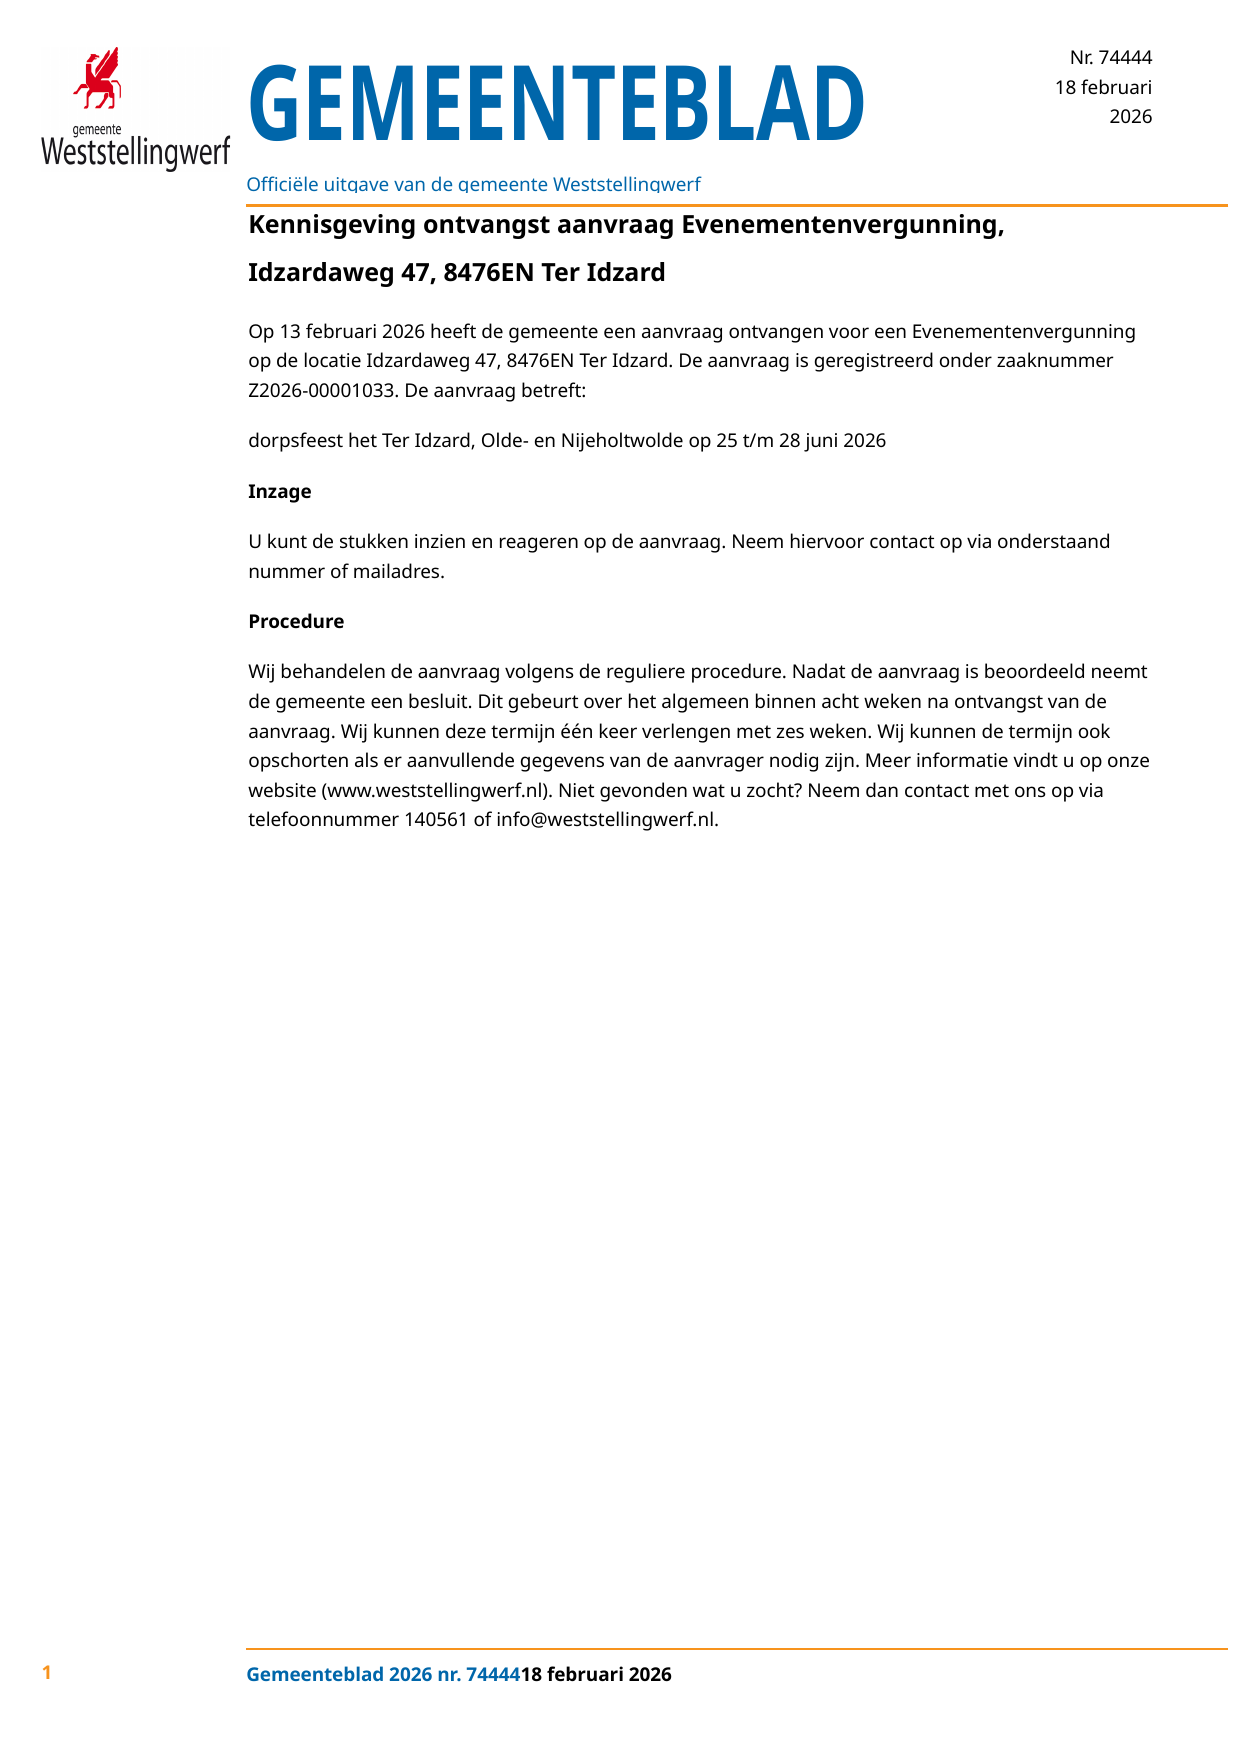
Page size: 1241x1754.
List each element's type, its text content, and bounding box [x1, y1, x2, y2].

text Op 13 februari 2026 heeft de gemeente een aanvraag ontvangen voor een Evenementenvergunning op de locatie Idzardaweg 47, 8476EN Ter Idzard. De aanvraag is geregistreerd onder zaaknummer Z2026-00001033. De aanvraag betreft: [248, 318, 1152, 403]
text Kennisgeving ontvangst aanvraag Evenementenvergunning, Idzardaweg 47, 8476EN Ter Idzard [248, 207, 1152, 288]
text dorpsfeest het Ter Idzard, Olde- en Nijeholtwolde op 25 t/m 28 juni 2026 [248, 427, 1152, 453]
text Inzage [248, 478, 1152, 504]
text Procedure [248, 608, 1152, 634]
text Wij behandelen de aanvraag volgens de reguliere procedure. Nadat de aanvraag is beoordeeld neemt de gemeente een besluit. Dit gebeurt over het algemeen binnen acht weken na ontvangst van de aanvraag. Wij kunnen deze termijn één keer verlengen met zes weken. Wij kunnen de termijn ook opschorten als er aanvullende gegevens van de aanvrager nodig zijn. Meer informatie vindt u op onze website (www.weststellingwerf.nl). Niet gevonden wat u zocht? Neem dan contact met ons op via telefoonnummer 140561 of info@weststellingwerf.nl. [248, 659, 1152, 832]
picture [41, 47, 231, 172]
text U kunt de stukken inzien en reageren op de aanvraag. Neem hiervoor contact op via onderstaand nummer of mailadres. [248, 528, 1152, 584]
